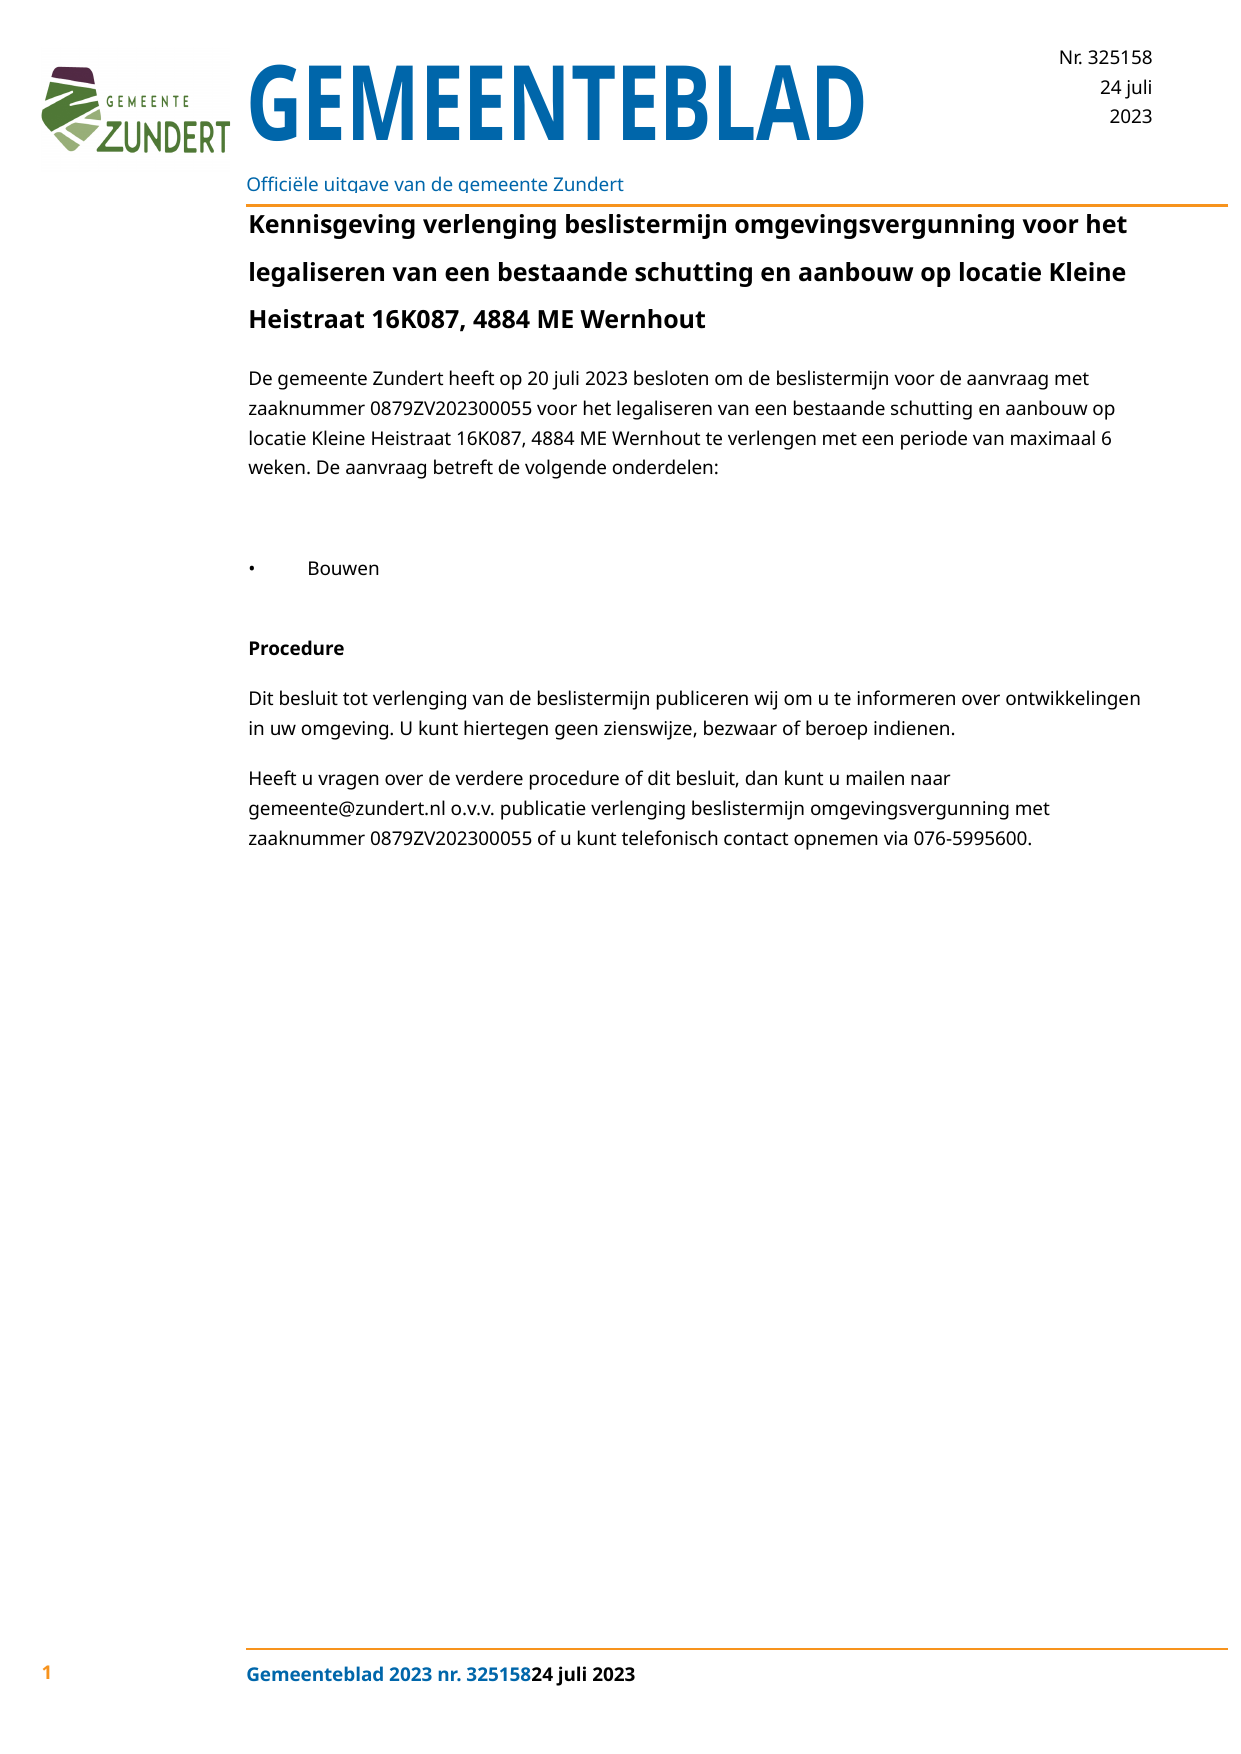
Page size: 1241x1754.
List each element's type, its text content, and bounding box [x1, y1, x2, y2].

text Kennisgeving verlenging beslistermijn omgevingsvergunning voor het legaliseren van een bestaande schutting en aanbouw op locatie Kleine Heistraat 16K087, 4884 ME Wernhout [248, 207, 1152, 336]
text De gemeente Zundert heeft op 20 juli 2023 besloten om de beslistermijn voor de aanvraag met zaaknummer 0879ZV202300055 voor het legaliseren van een bestaande schutting en aanbouw op locatie Kleine Heistraat 16K087, 4884 ME Wernhout te verlengen met een periode van maximaal 6 weken. De aanvraag betreft de volgende onderdelen: [248, 366, 1152, 480]
picture [41, 47, 231, 172]
list Bouwen [248, 555, 1152, 581]
text Dit besluit tot verlenging van de beslistermijn publiceren wij om u te informeren over ontwikkelingen in uw omgeving. U kunt hiertegen geen zienswijze, bezwaar of beroep indienen. [248, 686, 1152, 741]
text Heeft u vragen over de verdere procedure of dit besluit, dan kunt u mailen naar gemeente@zundert.nl o.v.v. publicatie verlenging beslistermijn omgevingsvergunning met zaaknummer 0879ZV202300055 of u kunt telefonisch contact opnemen via 076-5995600. [248, 766, 1152, 850]
text Procedure [248, 635, 1152, 661]
